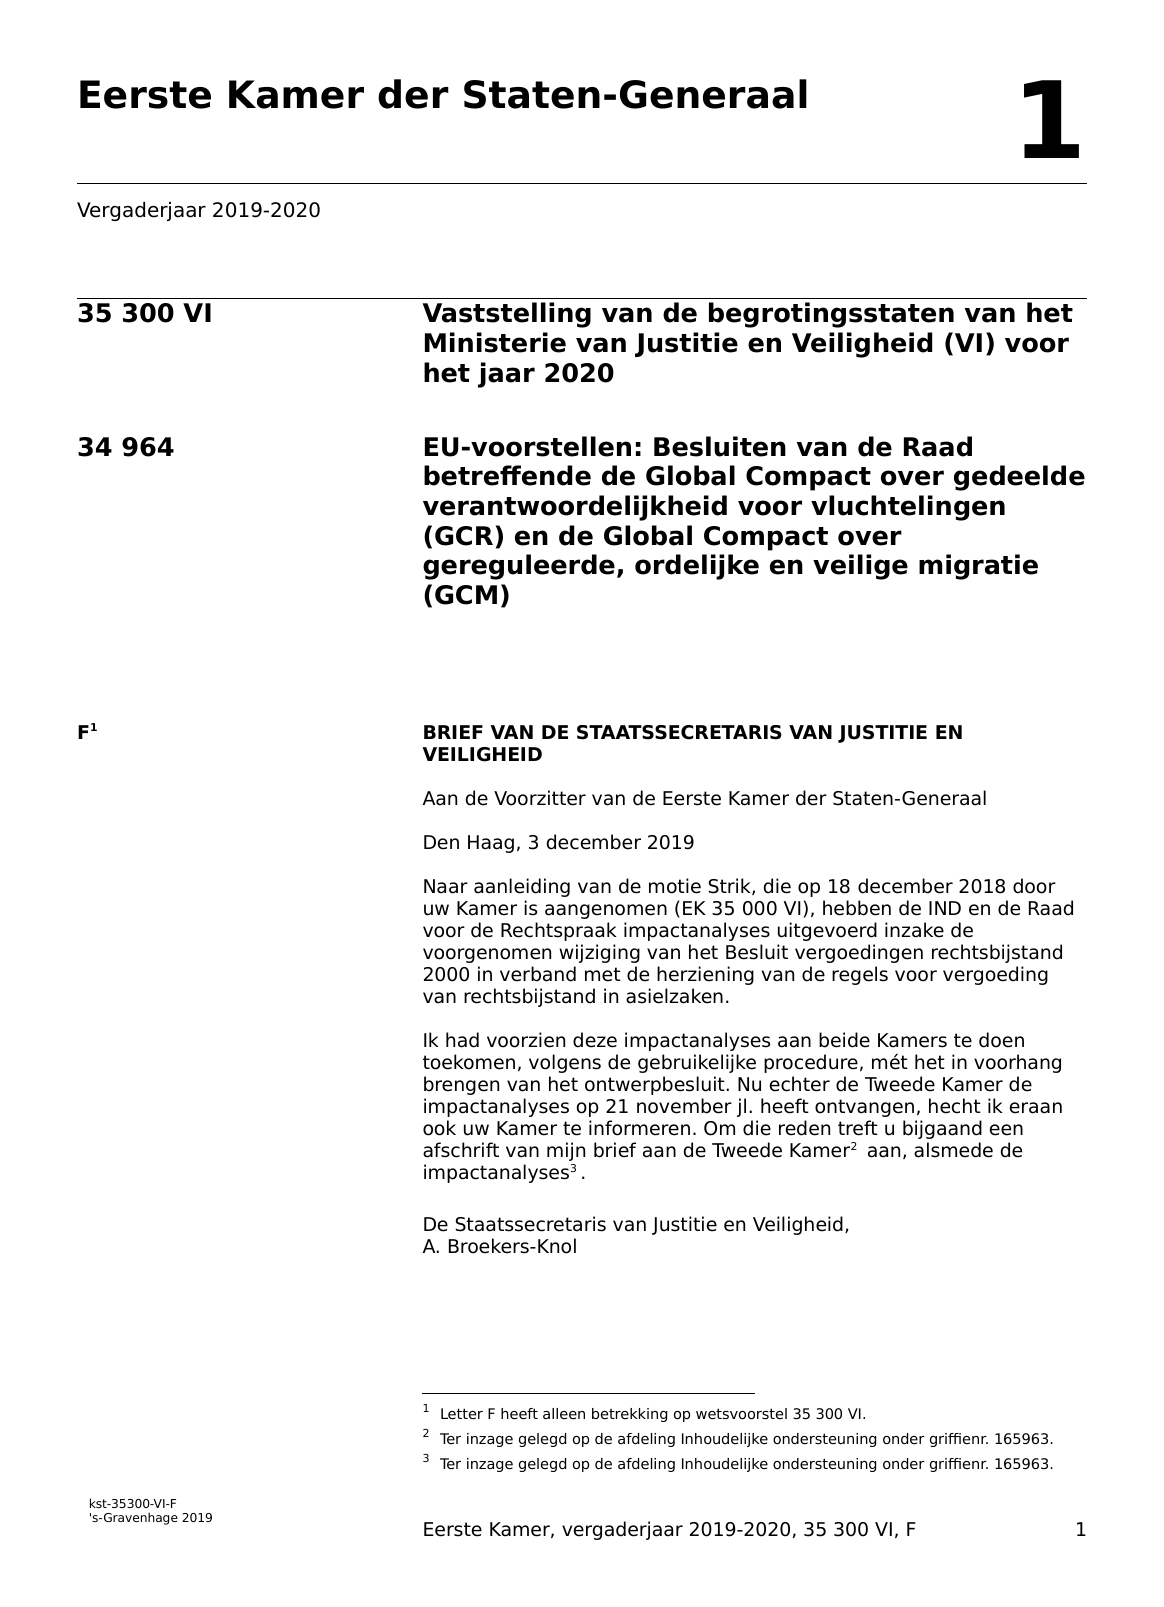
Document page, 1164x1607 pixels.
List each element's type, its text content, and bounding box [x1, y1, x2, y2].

text Ter inzage gelegd op de afdeling Inhoudelijke ondersteuning onder griffienr. 165963. [422, 1452, 1087, 1474]
subtitle 34 964 EU-voorstellen: Besluiten van de Raad betreffende de Global Compact over gedeelde verantwoordelijkheid voor vluchtelingen (GCR) en de Global Compact over gereguleerde, ordelijke en veilige migratie (GCM) [77, 432, 1087, 611]
text Aan de Voorzitter van de Eerste Kamer der Staten-Generaal [422, 788, 1087, 810]
text kst-35300-VI-F [88, 1497, 323, 1511]
text Letter F heeft alleen betrekking op wetsvoorstel 35 300 VI. [422, 1402, 1087, 1424]
text Ik had voorzien deze impactanalyses aan beide Kamers te doen toekomen, volgens de gebruikelijke procedure, mét het in voorhang brengen van het ontwerpbesluit. Nu echter de Tweede Kamer de impactanalyses op 21 november jl. heeft ontvangen, hecht ik eraan ook uw Kamer te informeren. Om die reden treft u bijgaand een afschrift van mijn brief aan de Tweede Kamer aan, alsmede de impactanalyses. [422, 1030, 1087, 1184]
text De Staatssecretaris van Justitie en Veiligheid, A. Broekers-Knol [422, 1214, 1087, 1258]
table_header 1 [886, 59, 1087, 183]
text Naar aanleiding van de motie Strik, die op 18 december 2018 door uw Kamer is aangenomen (EK 35 000 VI), hebben de IND en de Raad voor de Rechtspraak impactanalyses uitgevoerd inzake de voorgenomen wijziging van het Besluit vergoedingen rechtsbijstand 2000 in verband met de herziening van de regels voor vergoeding van rechtsbijstand in asielzaken. [422, 876, 1087, 1008]
table_cell Vergaderjaar 2019-2020 [77, 184, 1087, 298]
text Den Haag, 3 december 2019 [422, 832, 1087, 854]
text Ter inzage gelegd op de afdeling Inhoudelijke ondersteuning onder griffienr. 165963. [422, 1427, 1087, 1449]
table_header Eerste Kamer der Staten-Generaal [77, 59, 886, 183]
text 's-Gravenhage 2019 [88, 1511, 323, 1525]
subtitle F BRIEF VAN DE STAATSSECRETARIS VAN JUSTITIE EN VEILIGHEID [77, 722, 1087, 766]
subtitle 35 300 VI Vaststelling van de begrotingsstaten van het Ministerie van Justitie en Veiligheid (VI) voor het jaar 2020 [77, 299, 1087, 388]
